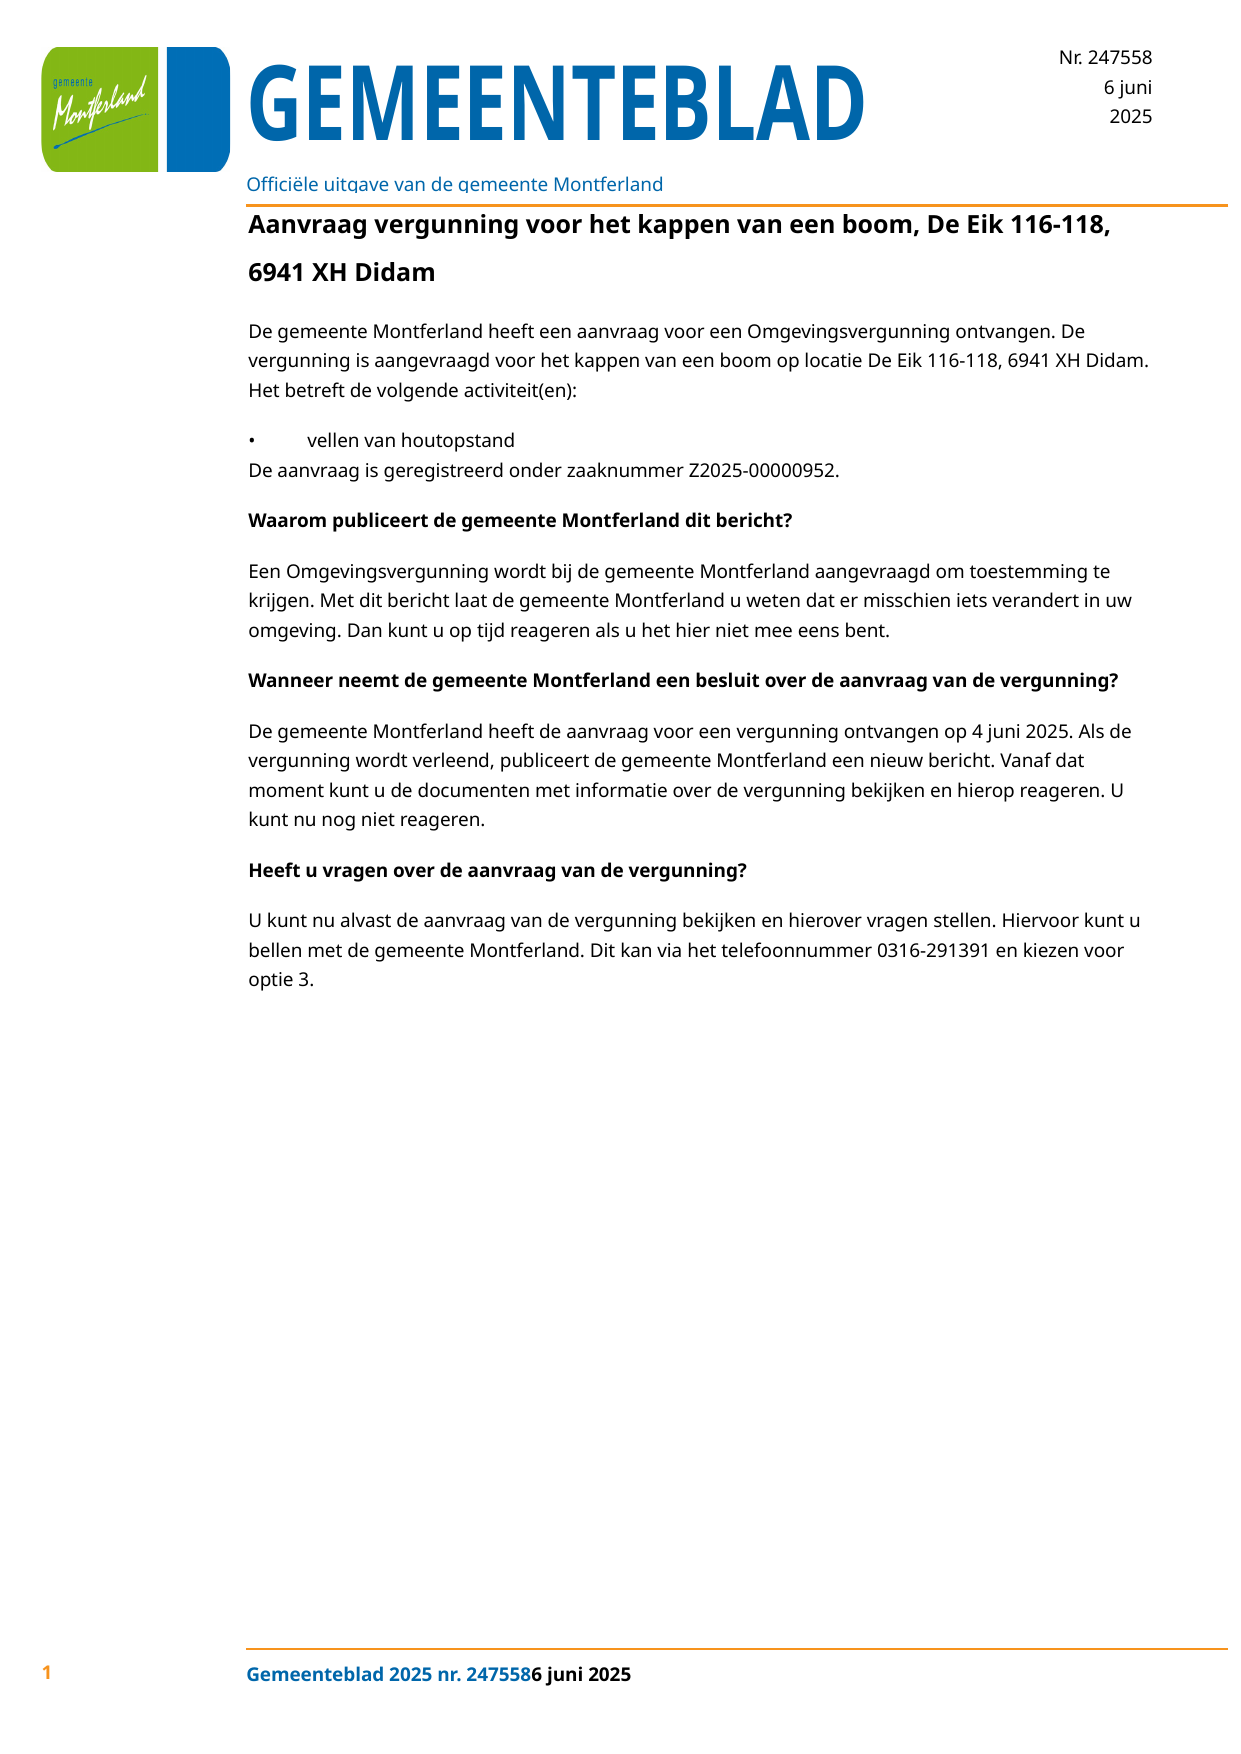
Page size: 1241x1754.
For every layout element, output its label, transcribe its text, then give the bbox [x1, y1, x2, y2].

text Waarom publiceert de gemeente Montferland dit bericht? [248, 507, 1152, 533]
text Een Omgevingsvergunning wordt bij de gemeente Montferland aangevraagd om toestemming te krijgen. Met dit bericht laat de gemeente Montferland u weten dat er misschien iets verandert in uw omgeving. Dan kunt u op tijd reageren als u het hier niet mee eens bent. [248, 558, 1152, 643]
text De gemeente Montferland heeft de aanvraag voor een vergunning ontvangen op 4 juni 2025. Als de vergunning wordt verleend, publiceert de gemeente Montferland een nieuw bericht. Vanaf dat moment kunt u de documenten met informatie over de vergunning bekijken en hierop reageren. U kunt nu nog niet reageren. [248, 718, 1152, 832]
list vellen van houtopstand [248, 427, 1152, 453]
text De gemeente Montferland heeft een aanvraag voor een Omgevingsvergunning ontvangen. De vergunning is aangevraagd voor het kappen van een boom op locatie De Eik 116-118, 6941 XH Didam. Het betreft de volgende activiteit(en): [248, 318, 1152, 403]
text De aanvraag is geregistreerd onder zaaknummer Z2025-00000952. [248, 457, 1152, 483]
text Heeft u vragen over de aanvraag van de vergunning? [248, 857, 1152, 883]
text U kunt nu alvast de aanvraag van de vergunning bekijken en hierover vragen stellen. Hiervoor kunt u bellen met de gemeente Montferland. Dit kan via het telefoonnummer 0316-291391 en kiezen voor optie 3. [248, 907, 1152, 992]
picture [41, 47, 231, 172]
text Aanvraag vergunning voor het kappen van een boom, De Eik 116-118, 6941 XH Didam [248, 207, 1152, 288]
text Wanneer neemt de gemeente Montferland een besluit over de aanvraag van de vergunning? [248, 667, 1152, 693]
